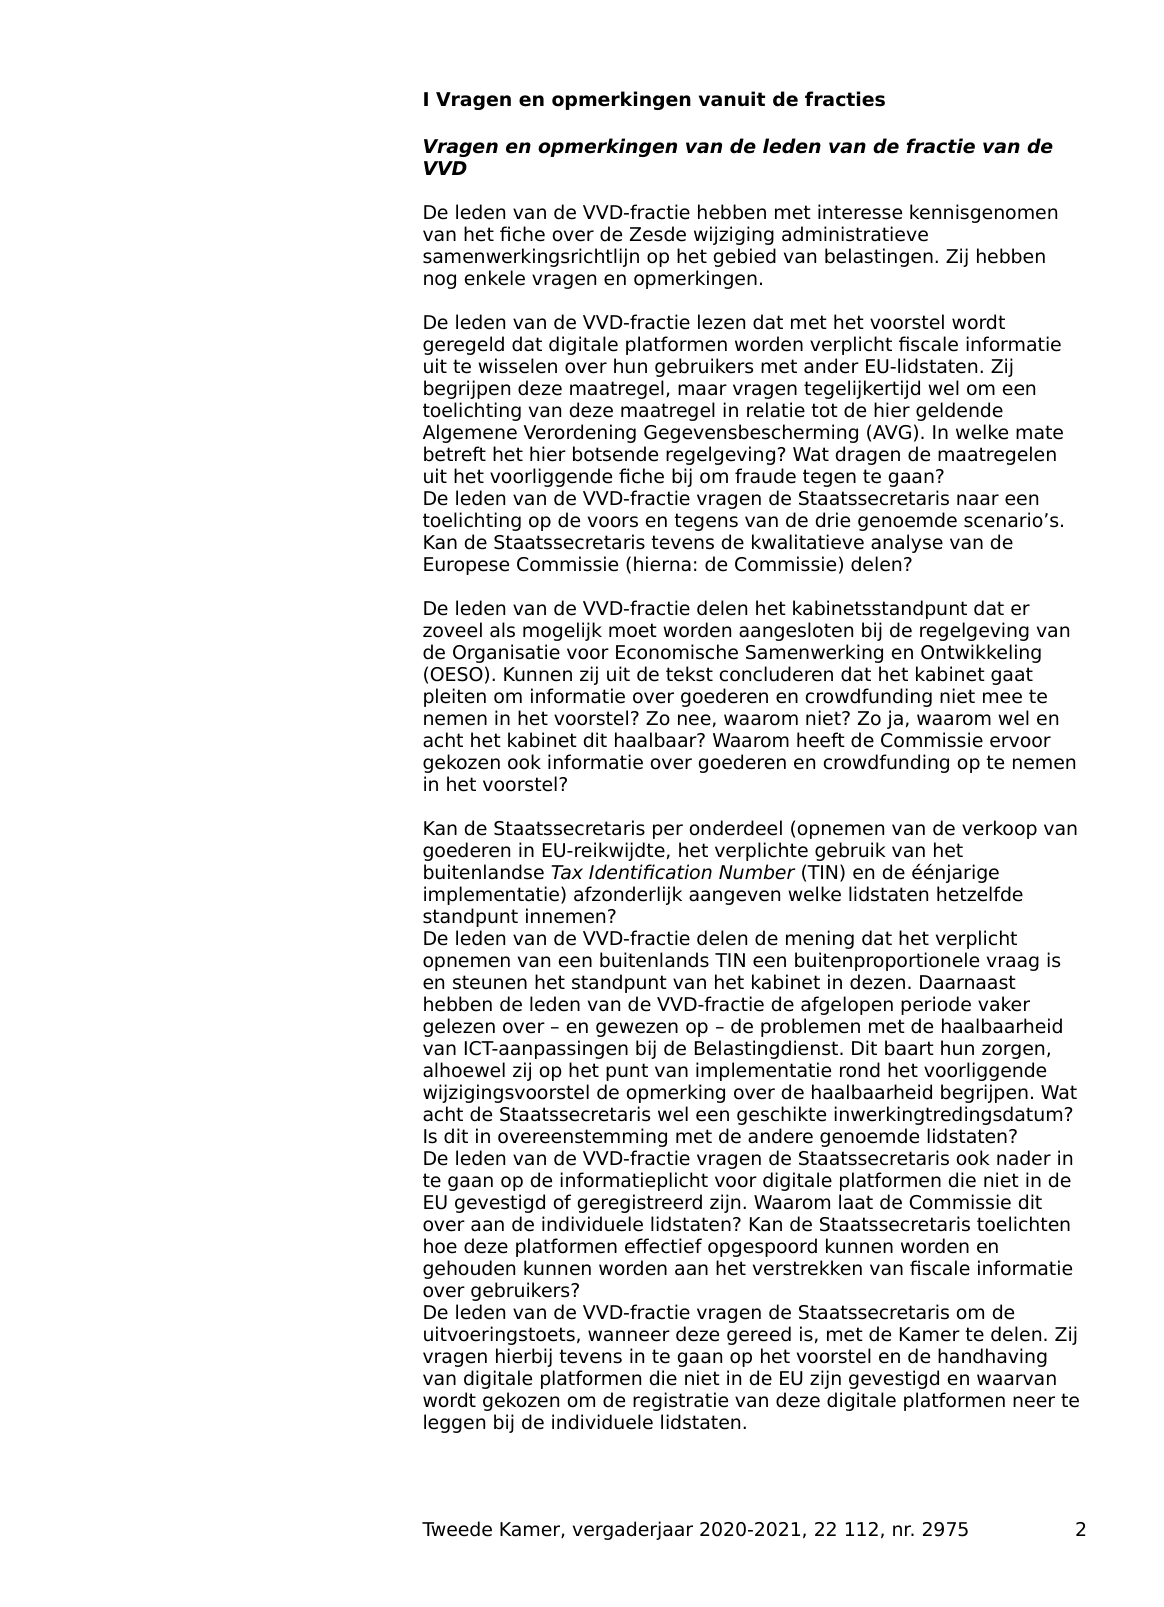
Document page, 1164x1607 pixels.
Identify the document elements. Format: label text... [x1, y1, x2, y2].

text De leden van de VVD-fractie hebben met interesse kennisgenomen van het fiche over de Zesde wijziging administratieve samenwerkingsrichtlijn op het gebied van belastingen. Zij hebben nog enkele vragen en opmerkingen. [422, 202, 1087, 290]
text De leden van de VVD-fractie lezen dat met het voorstel wordt geregeld dat digitale platformen worden verplicht fiscale informatie uit te wisselen over hun gebruikers met ander EU-lidstaten. Zij begrijpen deze maatregel, maar vragen tegelijkertijd wel om een toelichting van deze maatregel in relatie tot de hier geldende Algemene Verordening Gegevensbescherming (AVG). In welke mate betreft het hier botsende regelgeving? Wat dragen de maatregelen uit het voorliggende fiche bij om fraude tegen te gaan? [422, 312, 1087, 488]
text De leden van de VVD-fractie delen het kabinetsstandpunt dat er zoveel als mogelijk moet worden aangesloten bij de regelgeving van de Organisatie voor Economische Samenwerking en Ontwikkeling (OESO). Kunnen zij uit de tekst concluderen dat het kabinet gaat pleiten om informatie over goederen en crowdfunding niet mee te nemen in het voorstel? Zo nee, waarom niet? Zo ja, waarom wel en acht het kabinet dit haalbaar? Waarom heeft de Commissie ervoor gekozen ook informatie over goederen en crowdfunding op te nemen in het voorstel? [422, 598, 1087, 796]
text De leden van de VVD-fractie vragen de Staatssecretaris ook nader in te gaan op de informatieplicht voor digitale platformen die niet in de EU gevestigd of geregistreerd zijn. Waarom laat de Commissie dit over aan de individuele lidstaten? Kan de Staatssecretaris toelichten hoe deze platformen effectief opgespoord kunnen worden en gehouden kunnen worden aan het verstrekken van fiscale informatie over gebruikers? [422, 1148, 1087, 1302]
subtitle Vragen en opmerkingen van de leden van de fractie van de VVD [422, 136, 1087, 180]
text De leden van de VVD-fractie vragen de Staatssecretaris naar een toelichting op de voors en tegens van de drie genoemde scenario’s. Kan de Staatssecretaris tevens de kwalitatieve analyse van de Europese Commissie (hierna: de Commissie) delen? [422, 488, 1087, 576]
subtitle I Vragen en opmerkingen vanuit de fracties [422, 89, 1087, 111]
text Kan de Staatssecretaris per onderdeel (opnemen van de verkoop van goederen in EU-reikwijdte, het verplichte gebruik van het buitenlandse Tax Identification Number (TIN) en de éénjarige implementatie) afzonderlijk aangeven welke lidstaten hetzelfde standpunt innemen? [422, 818, 1087, 928]
text De leden van de VVD-fractie delen de mening dat het verplicht opnemen van een buitenlands TIN een buitenproportionele vraag is en steunen het standpunt van het kabinet in dezen. Daarnaast hebben de leden van de VVD-fractie de afgelopen periode vaker gelezen over – en gewezen op – de problemen met de haalbaarheid van ICT-aanpassingen bij de Belastingdienst. Dit baart hun zorgen, alhoewel zij op het punt van implementatie rond het voorliggende wijzigingsvoorstel de opmerking over de haalbaarheid begrijpen. Wat acht de Staatssecretaris wel een geschikte inwerkingtredingsdatum? Is dit in overeenstemming met de andere genoemde lidstaten? [422, 928, 1087, 1148]
text De leden van de VVD-fractie vragen de Staatssecretaris om de uitvoeringstoets, wanneer deze gereed is, met de Kamer te delen. Zij vragen hierbij tevens in te gaan op het voorstel en de handhaving van digitale platformen die niet in de EU zijn gevestigd en waarvan wordt gekozen om de registratie van deze digitale platformen neer te leggen bij de individuele lidstaten. [422, 1302, 1087, 1434]
